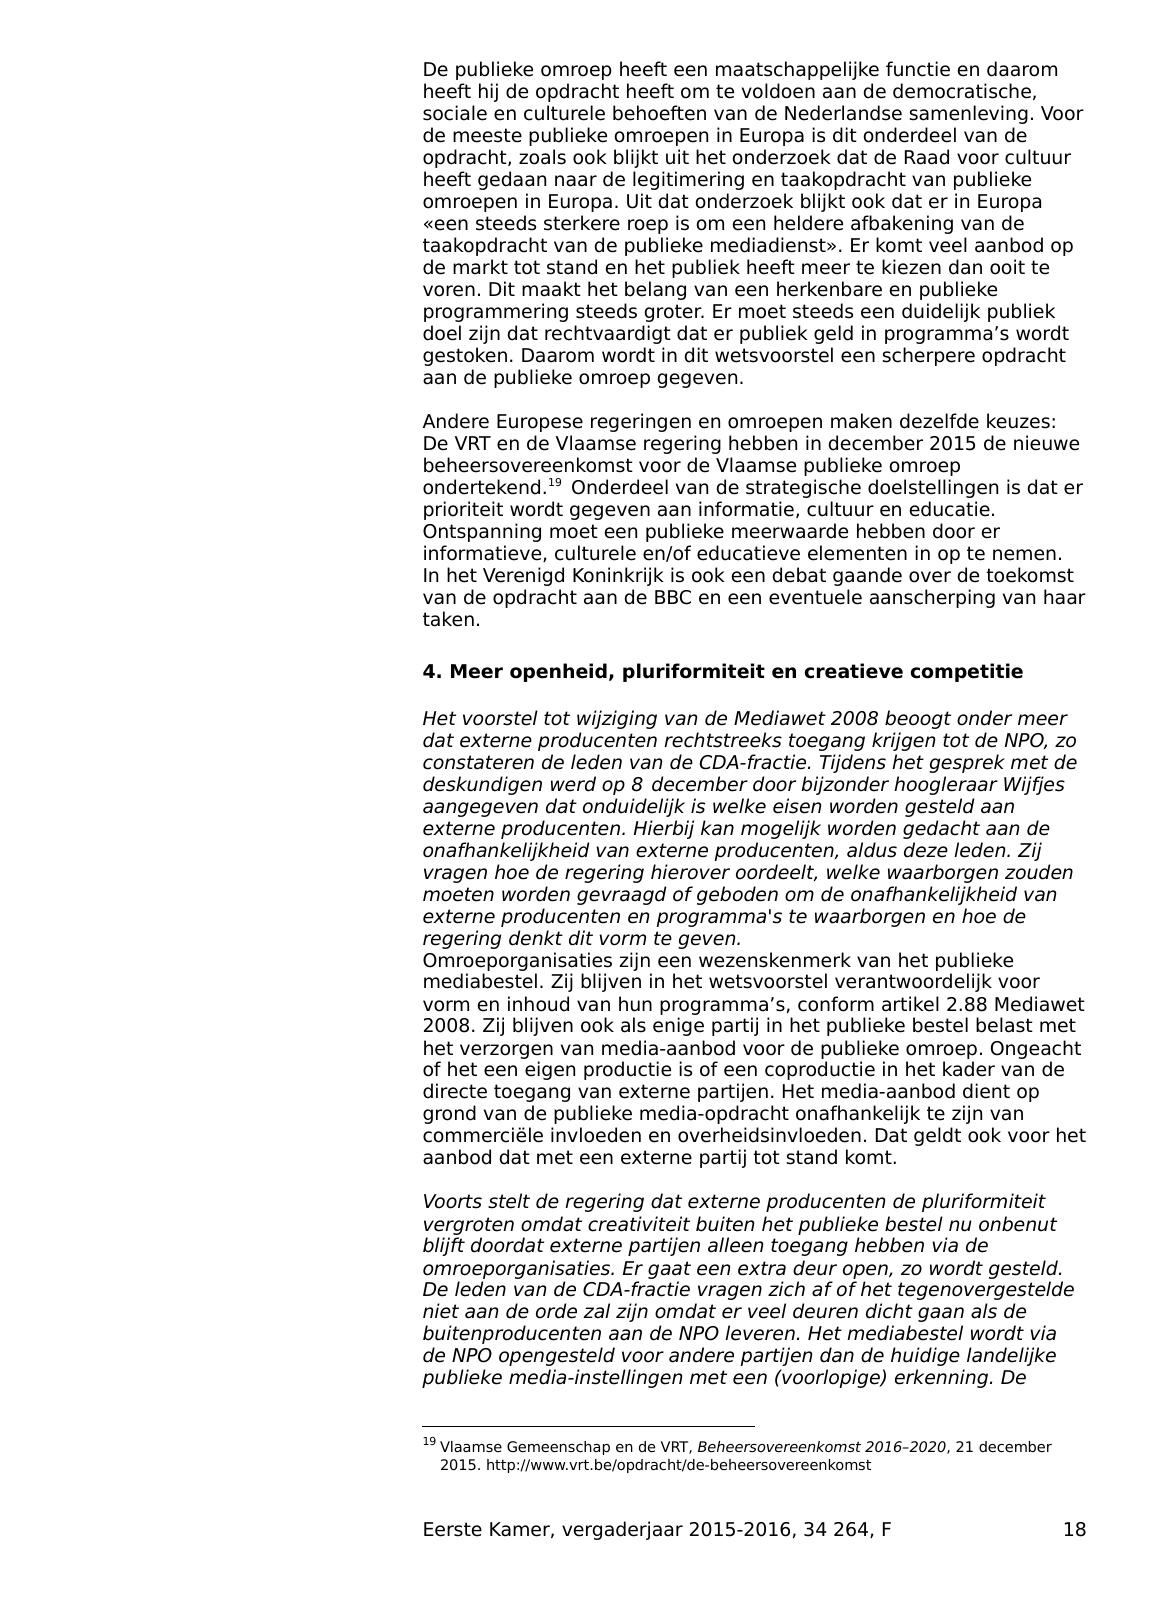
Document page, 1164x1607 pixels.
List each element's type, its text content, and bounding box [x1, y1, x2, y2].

text De publieke omroep heeft een maatschappelijke functie en daarom heeft hij de opdracht heeft om te voldoen aan de democratische, sociale en culturele behoeften van de Nederlandse samenleving. Voor de meeste publieke omroepen in Europa is dit onderdeel van de opdracht, zoals ook blijkt uit het onderzoek dat de Raad voor cultuur heeft gedaan naar de legitimering en taakopdracht van publieke omroepen in Europa. Uit dat onderzoek blijkt ook dat er in Europa «een steeds sterkere roep is om een heldere afbakening van de taakopdracht van de publieke mediadienst». Er komt veel aanbod op de markt tot stand en het publiek heeft meer te kiezen dan ooit te voren. Dit maakt het belang van een herkenbare en publieke programmering steeds groter. Er moet steeds een duidelijk publiek doel zijn dat rechtvaardigt dat er publiek geld in programma’s wordt gestoken. Daarom wordt in dit wetsvoorstel een scherpere opdracht aan de publieke omroep gegeven. [422, 59, 1087, 389]
subtitle 4. Meer openheid, pluriformiteit en creatieve competitie [422, 661, 1087, 683]
text Vlaamse Gemeenschap en de VRT, Beheersovereenkomst 2016–2020, 21 december 2015. http://www.vrt.be/opdracht/de-beheersovereenkomst [422, 1435, 1087, 1474]
text Voorts stelt de regering dat externe producenten de pluriformiteit vergroten omdat creativiteit buiten het publieke bestel nu onbenut blijft doordat externe partijen alleen toegang hebben via de omroeporganisaties. Er gaat een extra deur open, zo wordt gesteld. De leden van de CDA-fractie vragen zich af of het tegenovergestelde niet aan de orde zal zijn omdat er veel deuren dicht gaan als de buitenproducenten aan de NPO leveren. Het mediabestel wordt via de NPO opengesteld voor andere partijen dan de huidige landelijke publieke media-instellingen met een (voorlopige) erkenning. De [422, 1191, 1087, 1389]
text Andere Europese regeringen en omroepen maken dezelfde keuzes: De VRT en de Vlaamse regering hebben in december 2015 de nieuwe beheersovereenkomst voor de Vlaamse publieke omroep ondertekend. Onderdeel van de strategische doelstellingen is dat er prioriteit wordt gegeven aan informatie, cultuur en educatie. Ontspanning moet een publieke meerwaarde hebben door er informatieve, culturele en/of educatieve elementen in op te nemen. In het Verenigd Koninkrijk is ook een debat gaande over de toekomst van de opdracht aan de BBC en een eventuele aanscherping van haar taken. [422, 411, 1087, 631]
text Omroeporganisaties zijn een wezenskenmerk van het publieke mediabestel. Zij blijven in het wetsvoorstel verantwoordelijk voor vorm en inhoud van hun programma’s, conform artikel 2.88 Mediawet 2008. Zij blijven ook als enige partij in het publieke bestel belast met het verzorgen van media-aanbod voor de publieke omroep. Ongeacht of het een eigen productie is of een coproductie in het kader van de directe toegang van externe partijen. Het media-aanbod dient op grond van de publieke media-opdracht onafhankelijk te zijn van commerciële invloeden en overheidsinvloeden. Dat geldt ook voor het aanbod dat met een externe partij tot stand komt. [422, 949, 1087, 1169]
text Het voorstel tot wijziging van de Mediawet 2008 beoogt onder meer dat externe producenten rechtstreeks toegang krijgen tot de NPO, zo constateren de leden van de CDA-fractie. Tijdens het gesprek met de deskundigen werd op 8 december door bijzonder hoogleraar Wijfjes aangegeven dat onduidelijk is welke eisen worden gesteld aan externe producenten. Hierbij kan mogelijk worden gedacht aan de onafhankelijkheid van externe producenten, aldus deze leden. Zij vragen hoe de regering hierover oordeelt, welke waarborgen zouden moeten worden gevraagd of geboden om de onafhankelijkheid van externe producenten en programma's te waarborgen en hoe de regering denkt dit vorm te geven. [422, 708, 1087, 949]
